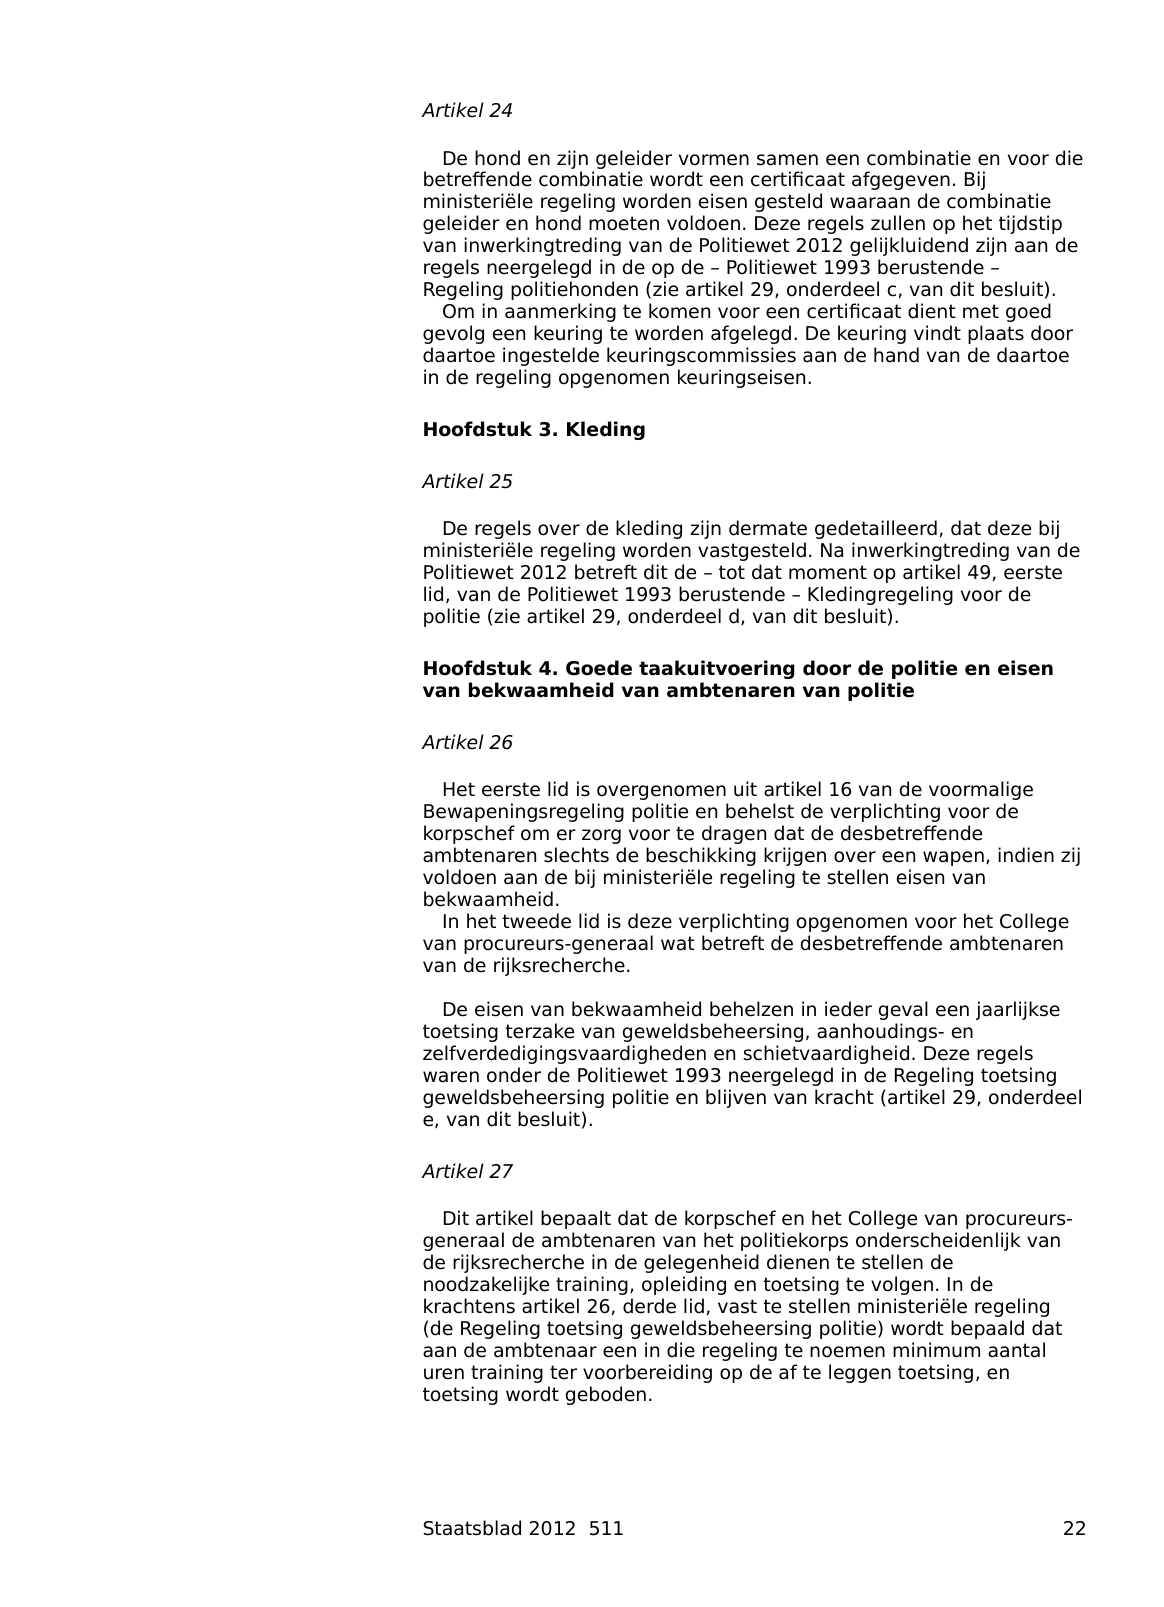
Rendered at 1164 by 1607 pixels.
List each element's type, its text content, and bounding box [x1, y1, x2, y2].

subtitle Artikel 27 [422, 1161, 1087, 1183]
subtitle Artikel 25 [422, 471, 1087, 493]
text Dit artikel bepaalt dat de korpschef en het College van procureurs-generaal de ambtenaren van het politiekorps onderscheidenlijk van de rijksrecherche in de gelegenheid dienen te stellen de noodzakelijke training, opleiding en toetsing te volgen. In de krachtens artikel 26, derde lid, vast te stellen ministeriële regeling (de Regeling toetsing geweldsbeheersing politie) wordt bepaald dat aan de ambtenaar een in die regeling te noemen minimum aantal uren training ter voorbereiding op de af te leggen toetsing, en toetsing wordt geboden. [422, 1208, 1087, 1406]
text De eisen van bekwaamheid behelzen in ieder geval een jaarlijkse toetsing terzake van geweldsbeheersing, aanhoudings- en zelfverdedigingsvaardigheden en schietvaardigheid. Deze regels waren onder de Politiewet 1993 neergelegd in de Regeling toetsing geweldsbeheersing politie en blijven van kracht (artikel 29, onderdeel e, van dit besluit). [422, 999, 1087, 1131]
subtitle Hoofdstuk 3. Kleding [422, 419, 1087, 441]
text Om in aanmerking te komen voor een certificaat dient met goed gevolg een keuring te worden afgelegd. De keuring vindt plaats door daartoe ingestelde keuringscommissies aan de hand van de daartoe in de regeling opgenomen keuringseisen. [422, 301, 1087, 389]
subtitle Artikel 26 [422, 732, 1087, 754]
text In het tweede lid is deze verplichting opgenomen voor het College van procureurs-generaal wat betreft de desbetreffende ambtenaren van de rijksrecherche. [422, 911, 1087, 977]
text De regels over de kleding zijn dermate gedetailleerd, dat deze bij ministeriële regeling worden vastgesteld. Na inwerkingtreding van de Politiewet 2012 betreft dit de – tot dat moment op artikel 49, eerste lid, van de Politiewet 1993 berustende – Kledingregeling voor de politie (zie artikel 29, onderdeel d, van dit besluit). [422, 518, 1087, 628]
subtitle Hoofdstuk 4. Goede taakuitvoering door de politie en eisen van bekwaamheid van ambtenaren van politie [422, 658, 1087, 702]
subtitle Artikel 24 [422, 100, 1087, 122]
text Het eerste lid is overgenomen uit artikel 16 van de voormalige Bewapeningsregeling politie en behelst de verplichting voor de korpschef om er zorg voor te dragen dat de desbetreffende ambtenaren slechts de beschikking krijgen over een wapen, indien zij voldoen aan de bij ministeriële regeling te stellen eisen van bekwaamheid. [422, 779, 1087, 911]
text De hond en zijn geleider vormen samen een combinatie en voor die betreffende combinatie wordt een certificaat afgegeven. Bij ministeriële regeling worden eisen gesteld waaraan de combinatie geleider en hond moeten voldoen. Deze regels zullen op het tijdstip van inwerkingtreding van de Politiewet 2012 gelijkluidend zijn aan de regels neergelegd in de op de – Politiewet 1993 berustende – Regeling politiehonden (zie artikel 29, onderdeel c, van dit besluit). [422, 147, 1087, 301]
